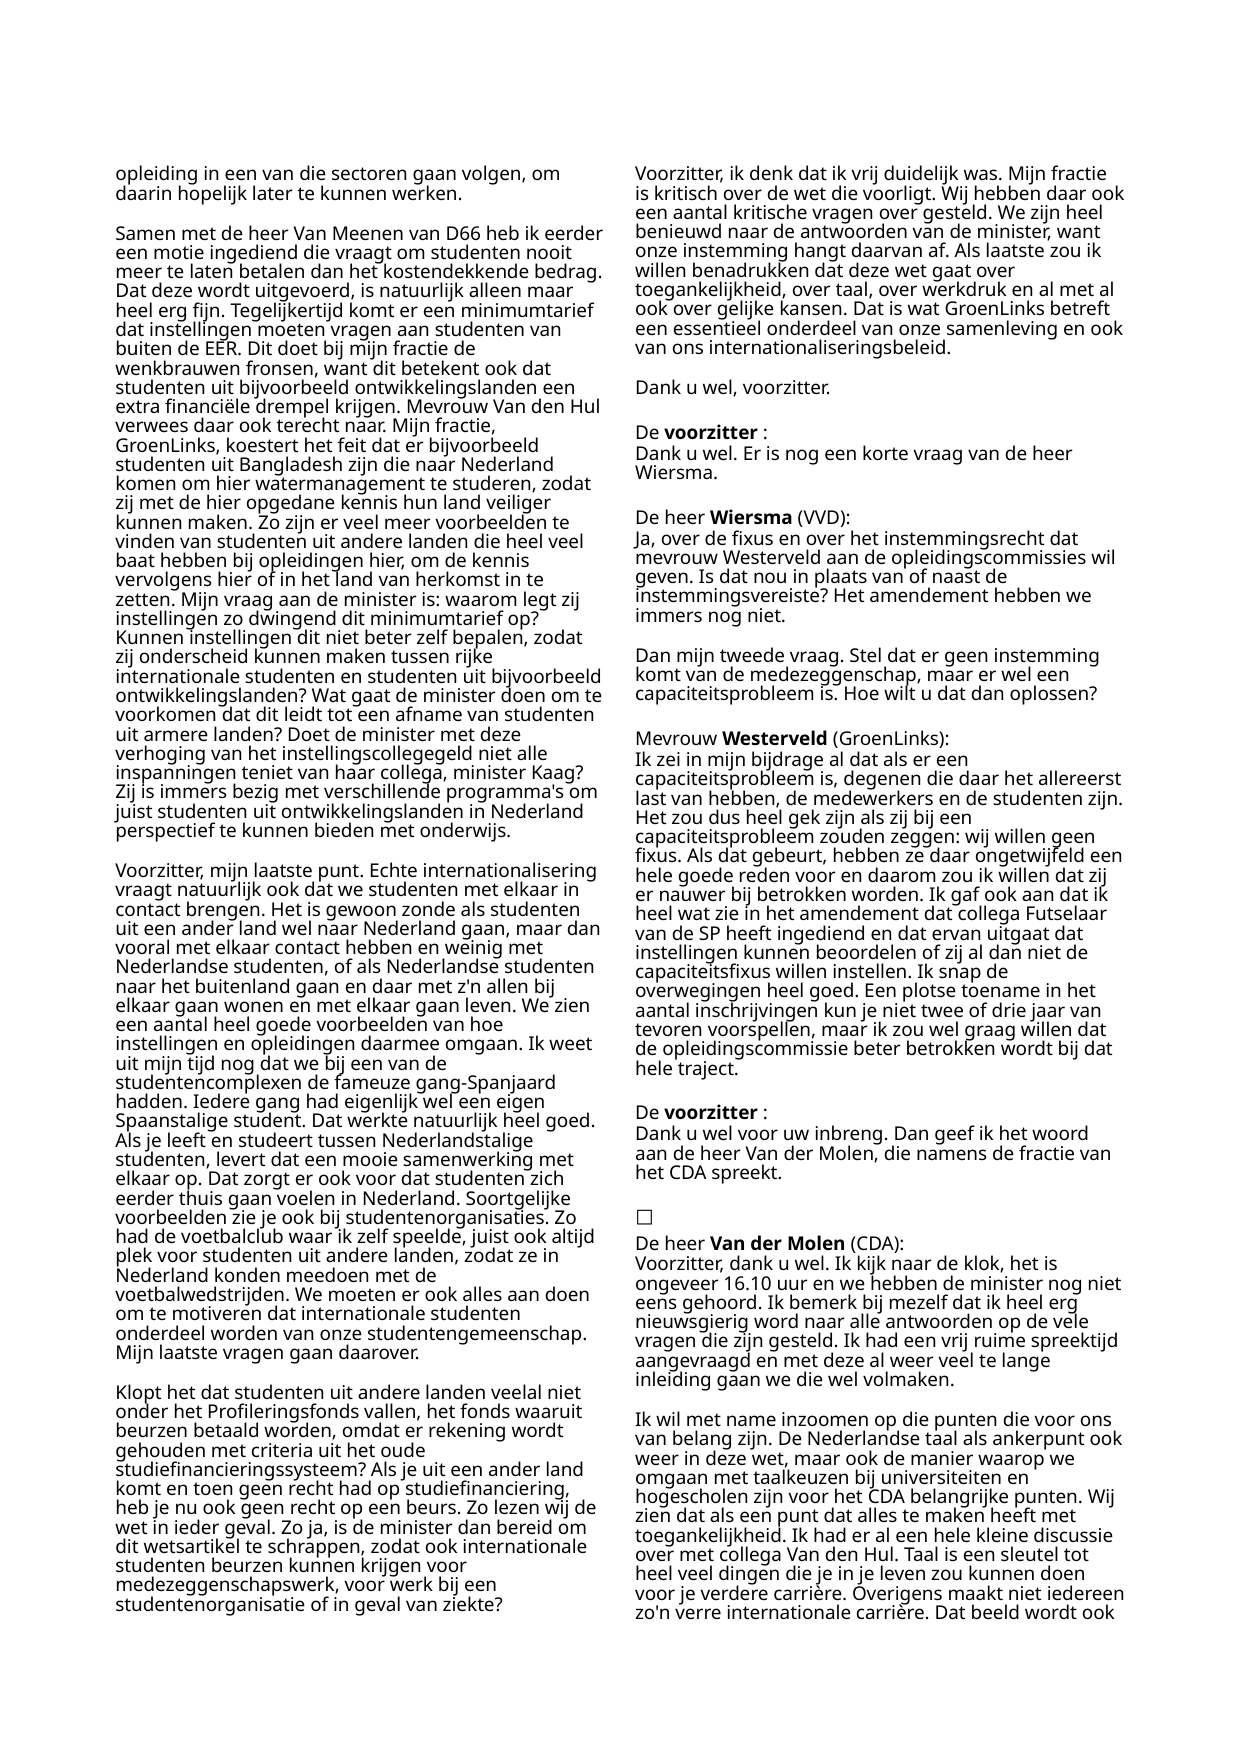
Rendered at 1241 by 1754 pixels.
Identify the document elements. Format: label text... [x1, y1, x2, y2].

text Voorzitter, dank u wel. Ik kijk naar de klok, het is ongeveer 16.10 uur en we hebben de minister nog niet eens gehoord. Ik bemerk bij mezelf dat ik heel erg nieuwsgierig word naar alle antwoorden op de vele vragen die zijn gesteld. Ik had een vrij ruime spreektijd aangevraagd en met deze al weer veel te lange inleiding gaan we die wel volmaken. [635, 1255, 1125, 1390]
text Dank u wel voor uw inbreng. Dan geef ik het woord aan de heer Van der Molen, die namens de fractie van het CDA spreekt. [635, 1125, 1125, 1183]
text De heer Wiersma (VVD): [635, 504, 1125, 530]
text Klopt het dat studenten uit andere landen veelal niet onder het Profileringsfonds vallen, het fonds waaruit beurzen betaald worden, omdat er rekening wordt gehouden met criteria uit het oude studiefinancieringssysteem? Als je uit een ander land komt en toen geen recht had op studiefinanciering, heb je nu ook geen recht op een beurs. Zo lezen wij de wet in ieder geval. Zo ja, is de minister dan bereid om dit wetsartikel te schrappen, zodat ook internationale studenten beurzen kunnen krijgen voor medezeggenschapswerk, voor werk bij een studentenorganisatie of in geval van ziekte? [115, 1384, 605, 1615]
text opleiding in een van die sectoren gaan volgen, om daarin hopelijk later te kunnen werken. [115, 165, 605, 204]
text Dank u wel, voorzitter. [635, 379, 1125, 398]
text ⬜ [635, 1204, 1125, 1230]
text Voorzitter, mijn laatste punt. Echte internationalisering vraagt natuurlijk ook dat we studenten met elkaar in contact brengen. Het is gewoon zonde als studenten uit een ander land wel naar Nederland gaan, maar dan vooral met elkaar contact hebben en weinig met Nederlandse studenten, of als Nederlandse studenten naar het buitenland gaan en daar met z'n allen bij elkaar gaan wonen en met elkaar gaan leven. We zien een aantal heel goede voorbeelden van hoe instellingen en opleidingen daarmee omgaan. Ik weet uit mijn tijd nog dat we bij een van de studentencomplexen de fameuze gang-Spanjaard hadden. Iedere gang had eigenlijk wel een eigen Spaanstalige student. Dat werkte natuurlijk heel goed. Als je leeft en studeert tussen Nederlandstalige studenten, levert dat een mooie samenwerking met elkaar op. Dat zorgt er ook voor dat studenten zich eerder thuis gaan voelen in Nederland. Soortgelijke voorbeelden zie je ook bij studentenorganisaties. Zo had de voetbalclub waar ik zelf speelde, juist ook altijd plek voor studenten uit andere landen, zodat ze in Nederland konden meedoen met de voetbalwedstrijden. We moeten er ook alles aan doen om te motiveren dat internationale studenten onderdeel worden van onze studentengemeenschap. Mijn laatste vragen gaan daarover. [115, 862, 605, 1363]
text De heer Van der Molen (CDA): [635, 1230, 1125, 1255]
text Ik zei in mijn bijdrage al dat als er een capaciteitsprobleem is, degenen die daar het allereerst last van hebben, de medewerkers en de studenten zijn. Het zou dus heel gek zijn als zij bij een capaciteitsprobleem zouden zeggen: wij willen geen fixus. Als dat gebeurt, hebben ze daar ongetwijfeld een hele goede reden voor en daarom zou ik willen dat zij er nauwer bij betrokken worden. Ik gaf ook aan dat ik heel wat zie in het amendement dat collega Futselaar van de SP heeft ingediend en dat ervan uitgaat dat instellingen kunnen beoordelen of zij al dan niet de capaciteitsfixus willen instellen. Ik snap de overwegingen heel goed. Een plotse toename in het aantal inschrijvingen kun je niet twee of drie jaar van tevoren voorspellen, maar ik zou wel graag willen dat de opleidingscommissie beter betrokken wordt bij dat hele traject. [635, 751, 1125, 1079]
text Samen met de heer Van Meenen van D66 heb ik eerder een motie ingediend die vraagt om studenten nooit meer te laten betalen dan het kostendekkende bedrag. Dat deze wordt uitgevoerd, is natuurlijk alleen maar heel erg fijn. Tegelijkertijd komt er een minimumtarief dat instellingen moeten vragen aan studenten van buiten de EER. Dit doet bij mijn fractie de wenkbrauwen fronsen, want dit betekent ook dat studenten uit bijvoorbeeld ontwikkelingslanden een extra financiële drempel krijgen. Mevrouw Van den Hul verwees daar ook terecht naar. Mijn fractie, GroenLinks, koestert het feit dat er bijvoorbeeld studenten uit Bangladesh zijn die naar Nederland komen om hier watermanagement te studeren, zodat zij met de hier opgedane kennis hun land veiliger kunnen maken. Zo zijn er veel meer voorbeelden te vinden van studenten uit andere landen die heel veel baat hebben bij opleidingen hier, om de kennis vervolgens hier of in het land van herkomst in te zetten. Mijn vraag aan de minister is: waarom legt zij instellingen zo dwingend dit minimumtarief op? Kunnen instellingen dit niet beter zelf bepalen, zodat zij onderscheid kunnen maken tussen rijke internationale studenten en studenten uit bijvoorbeeld ontwikkelingslanden? Wat gaat de minister doen om te voorkomen dat dit leidt tot een afname van studenten uit armere landen? Doet de minister met deze verhoging van het instellingscollegegeld niet alle inspanningen teniet van haar collega, minister Kaag? Zij is immers bezig met verschillende programma's om juist studenten uit ontwikkelingslanden in Nederland perspectief te kunnen bieden met onderwijs. [115, 224, 605, 841]
text De voorzitter : [635, 419, 1125, 444]
text Ik wil met name inzoomen op die punten die voor ons van belang zijn. De Nederlandse taal als ankerpunt ook weer in deze wet, maar ook de manier waarop we omgaan met taalkeuzen bij universiteiten en hogescholen zijn voor het CDA belangrijke punten. Wij zien dat als een punt dat alles te maken heeft met toegankelijkheid. Ik had er al een hele kleine discussie over met collega Van den Hul. Taal is een sleutel tot heel veel dingen die je in je leven zou kunnen doen voor je verdere carrière. Overigens maakt niet iedereen zo'n verre internationale carrière. Dat beeld wordt ook [635, 1411, 1125, 1623]
text Ja, over de fixus en over het instemmingsrecht dat mevrouw Westerveld aan de opleidingscommissies wil geven. Is dat nou in plaats van of naast de instemmingsvereiste? Het amendement hebben we immers nog niet. [635, 530, 1125, 626]
text Voorzitter, ik denk dat ik vrij duidelijk was. Mijn fractie is kritisch over de wet die voorligt. Wij hebben daar ook een aantal kritische vragen over gesteld. We zijn heel benieuwd naar de antwoorden van de minister, want onze instemming hangt daarvan af. Als laatste zou ik willen benadrukken dat deze wet gaat over toegankelijkheid, over taal, over werkdruk en al met al ook over gelijke kansen. Dat is wat GroenLinks betreft een essentieel onderdeel van onze samenleving en ook van ons internationaliseringsbeleid. [635, 165, 1125, 358]
text Dan mijn tweede vraag. Stel dat er geen instemming komt van de medezeggenschap, maar er wel een capaciteitsprobleem is. Hoe wilt u dat dan oplossen? [635, 647, 1125, 704]
text Dank u wel. Er is nog een korte vraag van de heer Wiersma. [635, 444, 1125, 483]
text Mevrouw Westerveld (GroenLinks): [635, 725, 1125, 751]
text De voorzitter : [635, 1099, 1125, 1125]
